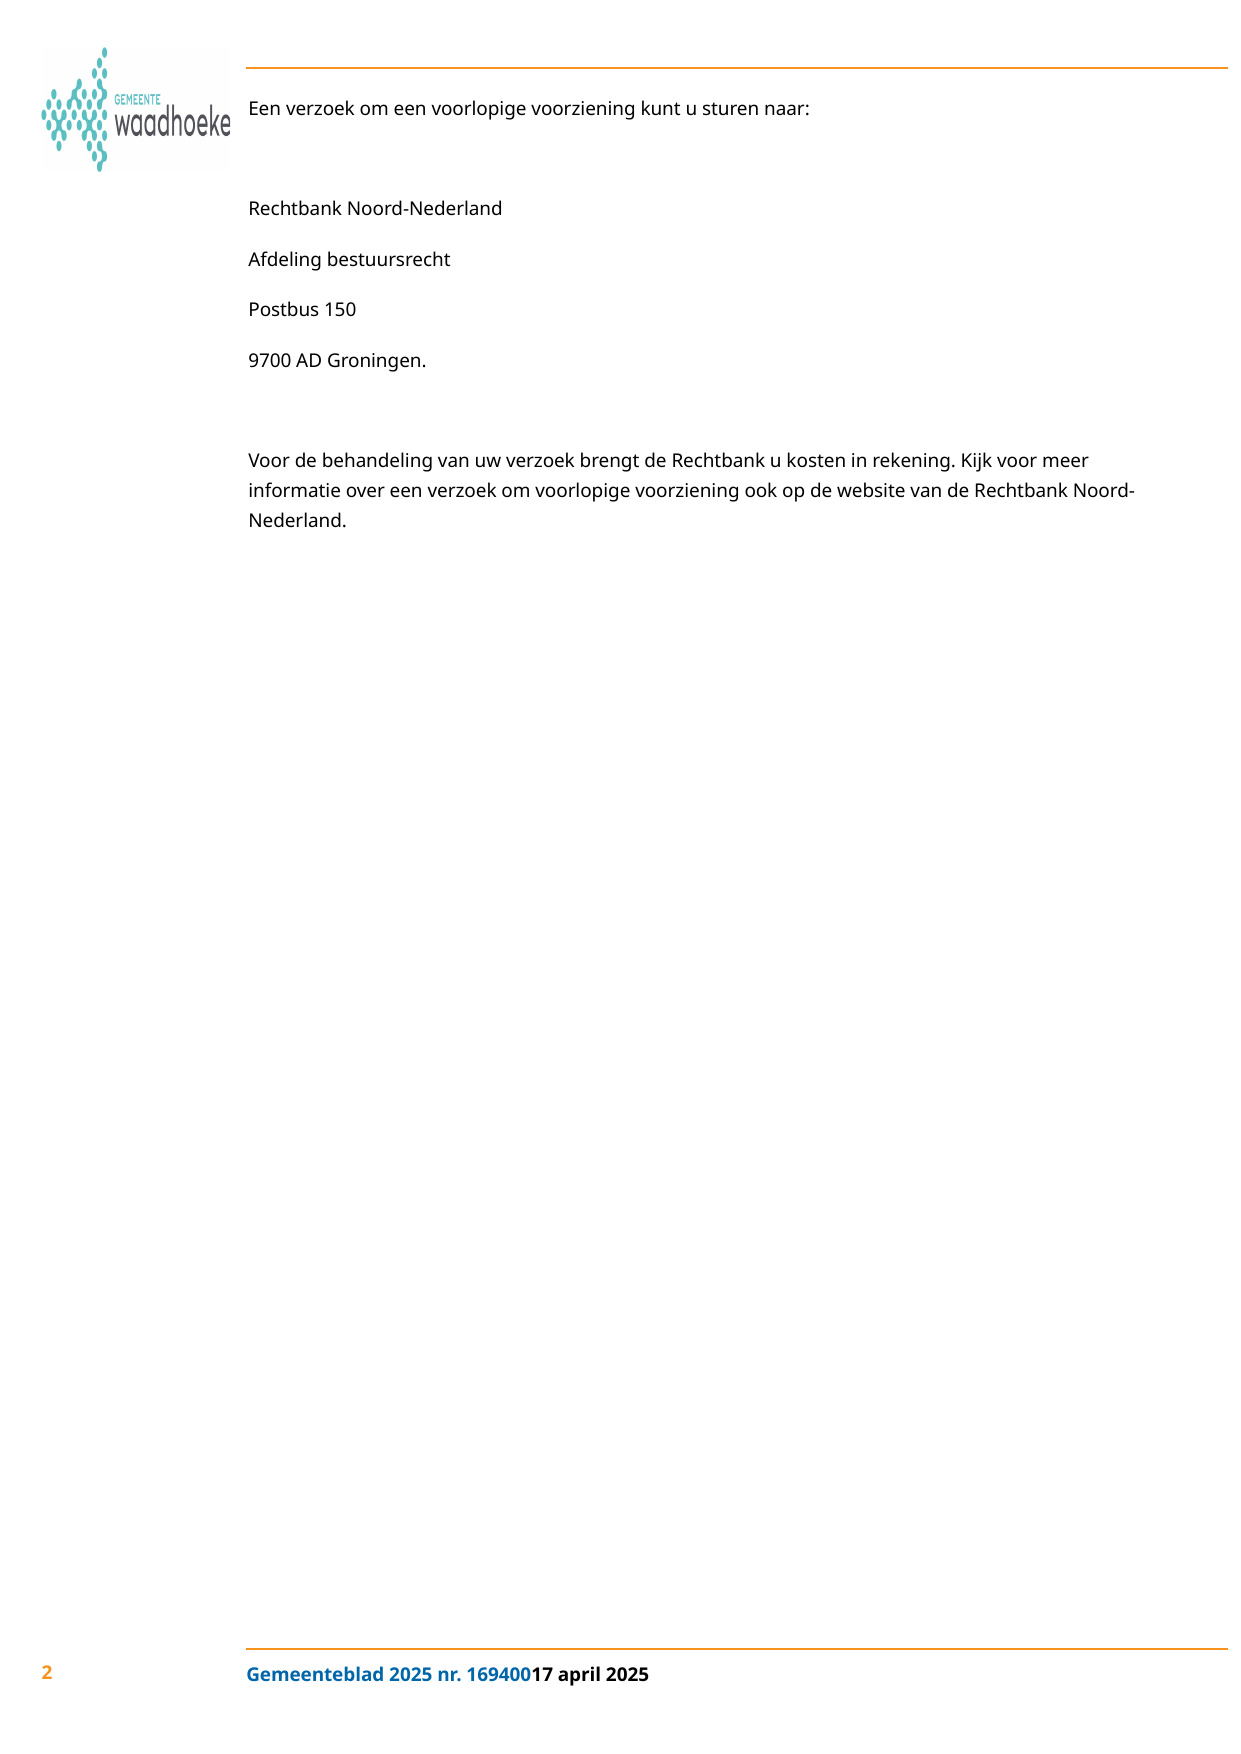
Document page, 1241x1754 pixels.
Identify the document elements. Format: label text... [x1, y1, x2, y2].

text Postbus 150 [248, 296, 1152, 322]
text Rechtbank Noord-Nederland [248, 196, 1152, 221]
text Een verzoek om een voorlopige voorziening kunt u sturen naar: [248, 95, 1152, 121]
text 9700 AD Groningen. [248, 347, 1152, 373]
text Afdeling bestuursrecht [248, 246, 1152, 272]
text Voor de behandeling van uw verzoek brengt de Rechtbank u kosten in rekening. Kijk voor meer informatie over een verzoek om voorlopige voorziening ook op de website van de Rechtbank Noord-Nederland. [248, 448, 1152, 533]
picture [41, 47, 231, 172]
